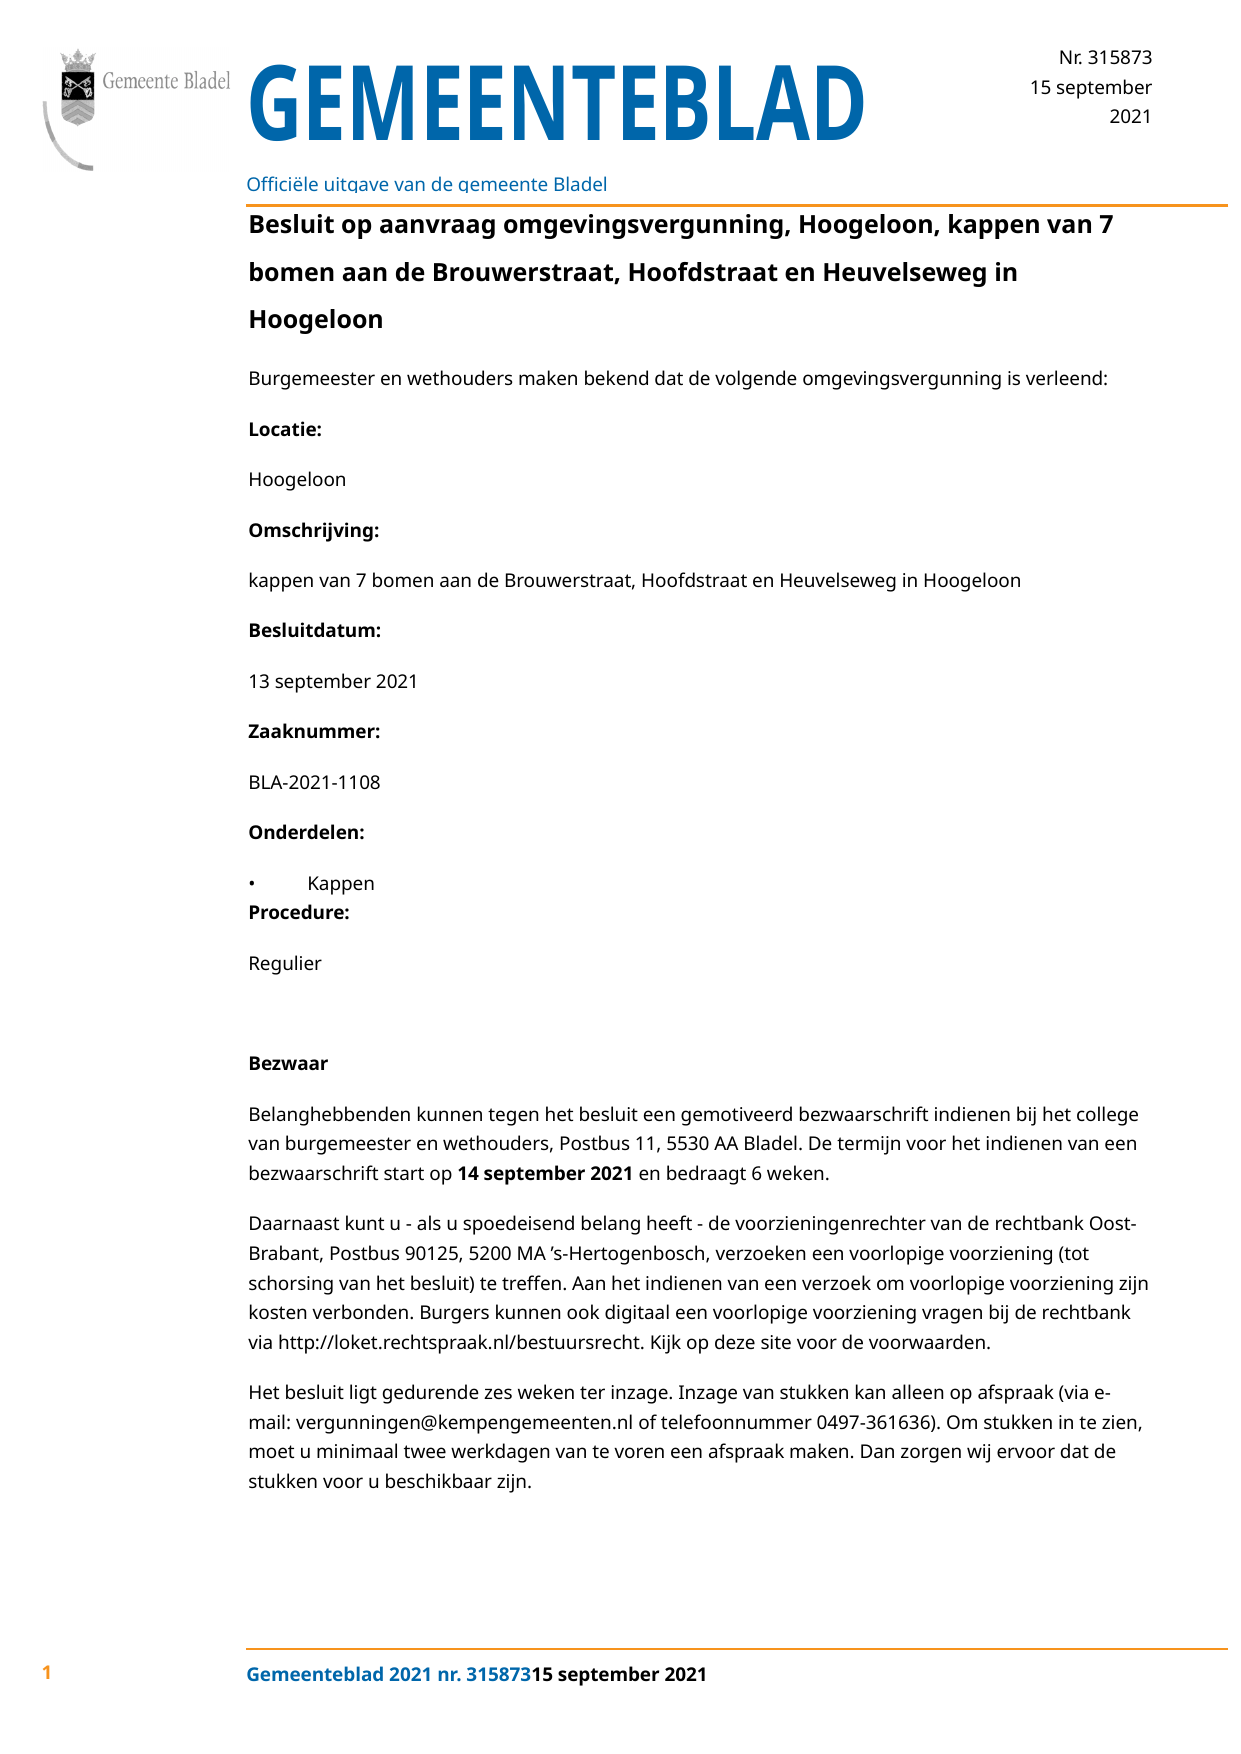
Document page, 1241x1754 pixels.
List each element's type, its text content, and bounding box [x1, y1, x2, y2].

text Hoogeloon [248, 466, 1152, 492]
text Zaaknummer: [248, 718, 1152, 744]
text Het besluit ligt gedurende zes weken ter inzage. Inzage van stukken kan alleen op afspraak (via e-mail: vergunningen@kempengemeenten.nl of telefoonnummer 0497-361636). Om stukken in te zien, moet u minimaal twee werkdagen van te voren een afspraak maken. Dan zorgen wij ervoor dat de stukken voor u beschikbaar zijn. [248, 1379, 1152, 1494]
text 13 september 2021 [248, 668, 1152, 694]
text Burgemeester en wethouders maken bekend dat de volgende omgevingsvergunning is verleend: [248, 366, 1152, 391]
text Onderdelen: [248, 819, 1152, 845]
text Bezwaar [248, 1051, 1152, 1076]
text Regulier [248, 950, 1152, 975]
text Locatie: [248, 416, 1152, 442]
text Daarnaast kunt u - als u spoedeisend belang heeft - de voorzieningenrechter van de rechtbank Oost-Brabant, Postbus 90125, 5200 MA ’s-Hertogenbosch, verzoeken een voorlopige voorziening (tot schorsing van het besluit) te treffen. Aan het indienen van een verzoek om voorlopige voorziening zijn kosten verbonden. Burgers kunnen ook digitaal een voorlopige voorziening vragen bij de rechtbank via http://loket.rechtspraak.nl/bestuursrecht. Kijk op deze site voor de voorwaarden. [248, 1211, 1152, 1354]
list Kappen [248, 870, 1152, 895]
text Belanghebbenden kunnen tegen het besluit een gemotiveerd bezwaarschrift indienen bij het college van burgemeester en wethouders, Postbus 11, 5530 AA Bladel. De termijn voor het indienen van een bezwaarschrift start op 14 september 2021 en bedraagt 6 weken. [248, 1101, 1152, 1186]
text Besluit op aanvraag omgevingsvergunning, Hoogeloon, kappen van 7 bomen aan de Brouwerstraat, Hoofdstraat en Heuvelseweg in Hoogeloon [248, 207, 1152, 336]
picture [41, 47, 231, 172]
text Besluitdatum: [248, 618, 1152, 643]
text kappen van 7 bomen aan de Brouwerstraat, Hoofdstraat en Heuvelseweg in Hoogeloon [248, 567, 1152, 593]
text Procedure: [248, 899, 1152, 925]
text BLA-2021-1108 [248, 769, 1152, 794]
text Omschrijving: [248, 517, 1152, 542]
